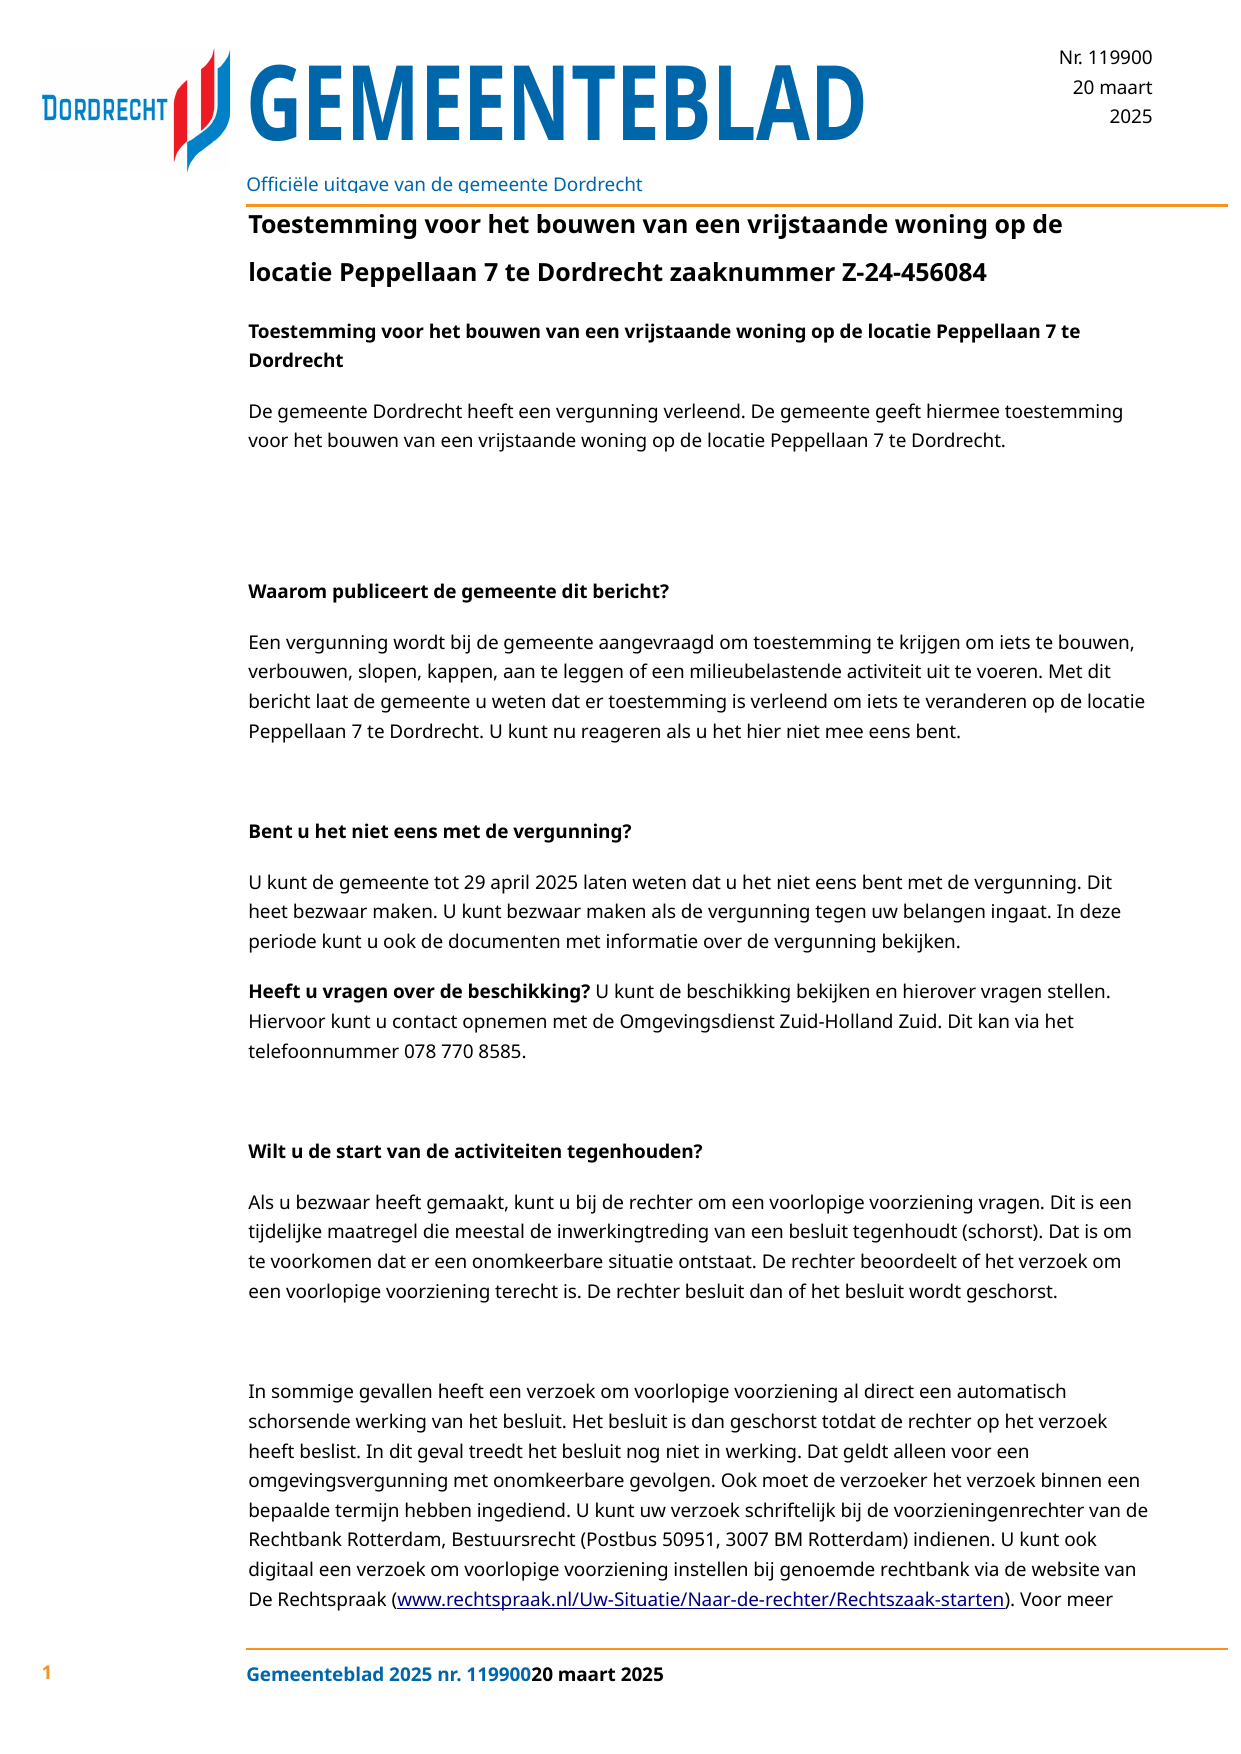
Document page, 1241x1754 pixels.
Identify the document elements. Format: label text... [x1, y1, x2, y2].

text In sommige gevallen heeft een verzoek om voorlopige voorziening al direct een automatisch schorsende werking van het besluit. Het besluit is dan geschorst totdat de rechter op het verzoek heeft beslist. In dit geval treedt het besluit nog niet in werking. Dat geldt alleen voor een omgevingsvergunning met onomkeerbare gevolgen. Ook moet de verzoeker het verzoek binnen een bepaalde termijn hebben ingediend. U kunt uw verzoek schriftelijk bij de voorzieningenrechter van de Rechtbank Rotterdam, Bestuursrecht (Postbus 50951, 3007 BM Rotterdam) indienen. U kunt ook digitaal een verzoek om voorlopige voorziening instellen bij genoemde rechtbank via de website van De Rechtspraak (www.rechtspraak.nl/Uw-Situatie/Naar-de-rechter/Rechtszaak-starten). Voor meer [248, 1379, 1152, 1612]
text Als u bezwaar heeft gemaakt, kunt u bij de rechter om een voorlopige voorziening vragen. Dit is een tijdelijke maatregel die meestal de inwerkingtreding van een besluit tegenhoudt (schorst). Dat is om te voorkomen dat er een onomkeerbare situatie ontstaat. De rechter beoordeelt of het verzoek om een voorlopige voorziening terecht is. De rechter besluit dan of het besluit wordt geschorst. [248, 1189, 1152, 1304]
text Wilt u de start van de activiteiten tegenhouden? [248, 1139, 1152, 1164]
text Heeft u vragen over de beschikking? U kunt de beschikking bekijken en hierover vragen stellen. Hiervoor kunt u contact opnemen met de Omgevingsdienst Zuid-Holland Zuid. Dit kan via het telefoonnummer 078 770 8585. [248, 979, 1152, 1064]
text Een vergunning wordt bij de gemeente aangevraagd om toestemming te krijgen om iets te bouwen, verbouwen, slopen, kappen, aan te leggen of een milieubelastende activiteit uit te voeren. Met dit bericht laat de gemeente u weten dat er toestemming is verleend om iets te veranderen op de locatie Peppellaan 7 te Dordrecht. U kunt nu reageren als u het hier niet mee eens bent. [248, 629, 1152, 744]
text U kunt de gemeente tot 29 april 2025 laten weten dat u het niet eens bent met de vergunning. Dit heet bezwaar maken. U kunt bezwaar maken als de vergunning tegen uw belangen ingaat. In deze periode kunt u ook de documenten met informatie over de vergunning bekijken. [248, 869, 1152, 954]
text Bent u het niet eens met de vergunning? [248, 819, 1152, 844]
text Waarom publiceert de gemeente dit bericht? [248, 579, 1152, 604]
text Toestemming voor het bouwen van een vrijstaande woning op de locatie Peppellaan 7 te Dordrecht zaaknummer Z-24-456084 [248, 207, 1152, 288]
text De gemeente Dordrecht heeft een vergunning verleend. De gemeente geeft hiermee toestemming voor het bouwen van een vrijstaande woning op de locatie Peppellaan 7 te Dordrecht. [248, 398, 1152, 453]
text Toestemming voor het bouwen van een vrijstaande woning op de locatie Peppellaan 7 te Dordrecht [248, 318, 1152, 373]
picture [41, 47, 231, 172]
